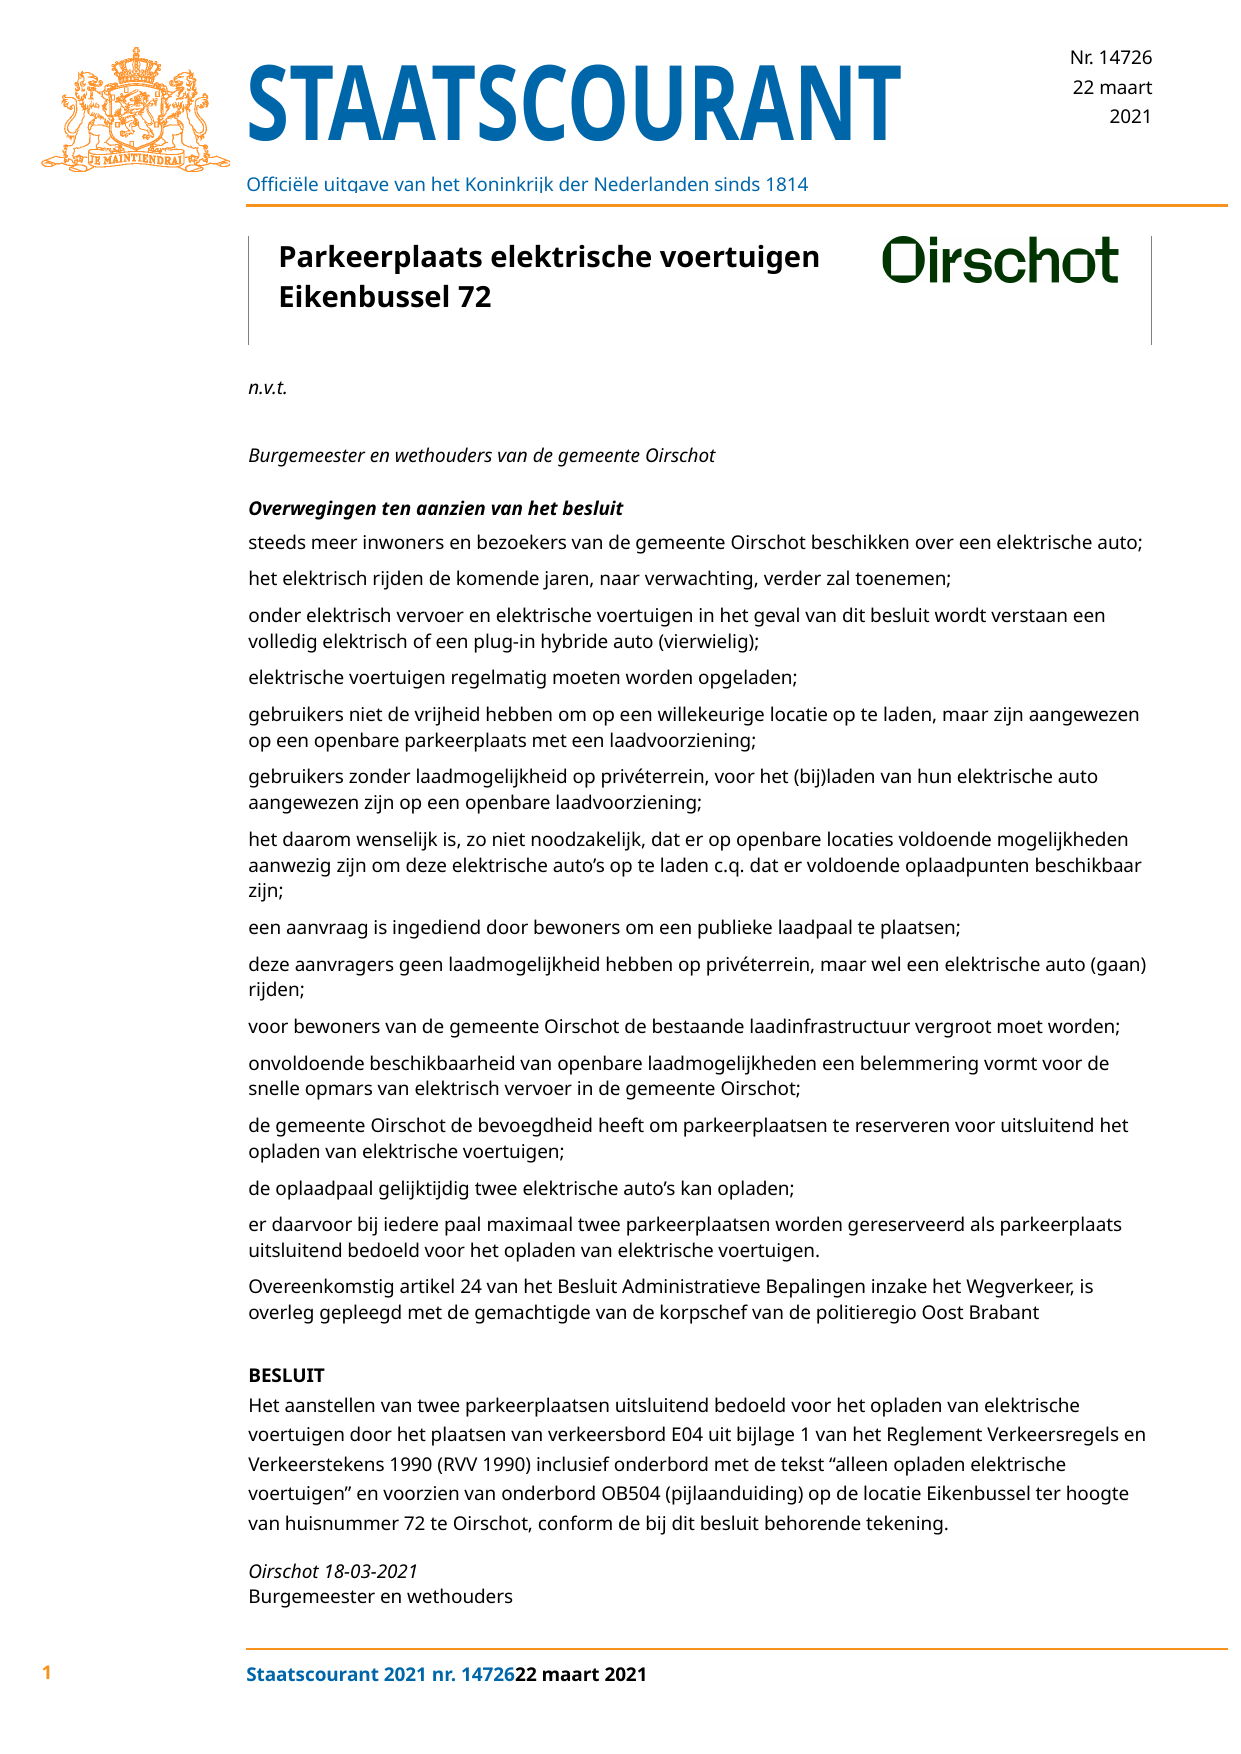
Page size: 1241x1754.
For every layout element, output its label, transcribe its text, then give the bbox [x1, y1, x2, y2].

table_header Parkeerplaats elektrische voertuigen Eikenbussel 72 [249, 236, 850, 345]
text de oplaadpaal gelijktijdig twee elektrische auto’s kan opladen; [248, 1175, 1152, 1200]
text steeds meer inwoners en bezoekers van de gemeente Oirschot beschikken over een elektrische auto; [248, 529, 1152, 554]
text gebruikers niet de vrijheid hebben om op een willekeurige locatie op te laden, maar zijn aangewezen op een openbare parkeerplaats met een laadvoorziening; [248, 701, 1152, 753]
text BESLUIT [248, 1362, 1152, 1388]
picture [41, 47, 231, 172]
text de gemeente Oirschot de bevoegdheid heeft om parkeerplaatsen te reserveren voor uitsluitend het opladen van elektrische voertuigen; [248, 1112, 1152, 1164]
text Overwegingen ten aanzien van het besluit [248, 495, 1152, 521]
text voor bewoners van de gemeente Oirschot de bestaande laadinfrastructuur vergroot moet worden; [248, 1013, 1152, 1039]
text een aanvraag is ingediend door bewoners om een publieke laadpaal te plaatsen; [248, 914, 1152, 940]
text Burgemeester en wethouders [248, 1584, 1152, 1609]
text Het aanstellen van twee parkeerplaatsen uitsluitend bedoeld voor het opladen van elektrische voertuigen door het plaatsen van verkeersbord E04 uit bijlage 1 van het Reglement Verkeersregels en Verkeerstekens 1990 (RVV 1990) inclusief onderbord met de tekst “alleen opladen elektrische voertuigen” en voorzien van onderbord OB504 (pijlaanduiding) op de locatie Eikenbussel ter hoogte van huisnummer 72 te Oirschot, conform de bij dit besluit behorende tekening. [248, 1392, 1152, 1536]
text onvoldoende beschikbaarheid van openbare laadmogelijkheden een belemmering vormt voor de snelle opmars van elektrisch vervoer in de gemeente Oirschot; [248, 1050, 1152, 1101]
text het daarom wenselijk is, zo niet noodzakelijk, dat er op openbare locaties voldoende mogelijkheden aanwezig zijn om deze elektrische auto’s op te laden c.q. dat er voldoende oplaadpunten beschikbaar zijn; [248, 826, 1152, 903]
picture [882, 236, 1119, 283]
text deze aanvragers geen laadmogelijkheid hebben op privéterrein, maar wel een elektrische auto (gaan) rijden; [248, 951, 1152, 1002]
text Overeenkomstig artikel 24 van het Besluit Administratieve Bepalingen inzake het Wegverkeer, is overleg gepleegd met de gemachtigde van de korpschef van de politieregio Oost Brabant [248, 1274, 1152, 1325]
text er daarvoor bij iedere paal maximaal twee parkeerplaatsen worden gereserveerd als parkeerplaats uitsluitend bedoeld voor het opladen van elektrische voertuigen. [248, 1211, 1152, 1263]
text Oirschot 18-03-2021 [248, 1558, 1152, 1584]
text het elektrisch rijden de komende jaren, naar verwachting, verder zal toenemen; [248, 566, 1152, 591]
text elektrische voertuigen regelmatig moeten worden opgeladen; [248, 664, 1152, 690]
text onder elektrisch vervoer en elektrische voertuigen in het geval van dit besluit wordt verstaan een volledig elektrisch of een plug-in hybride auto (vierwielig); [248, 602, 1152, 654]
text Burgemeester en wethouders van de gemeente Oirschot [248, 442, 1152, 468]
text n.v.t. [248, 374, 1152, 400]
table_header [850, 236, 1151, 345]
text gebruikers zonder laadmogelijkheid op privéterrein, voor het (bij)laden van hun elektrische auto aangewezen zijn op een openbare laadvoorziening; [248, 764, 1152, 815]
